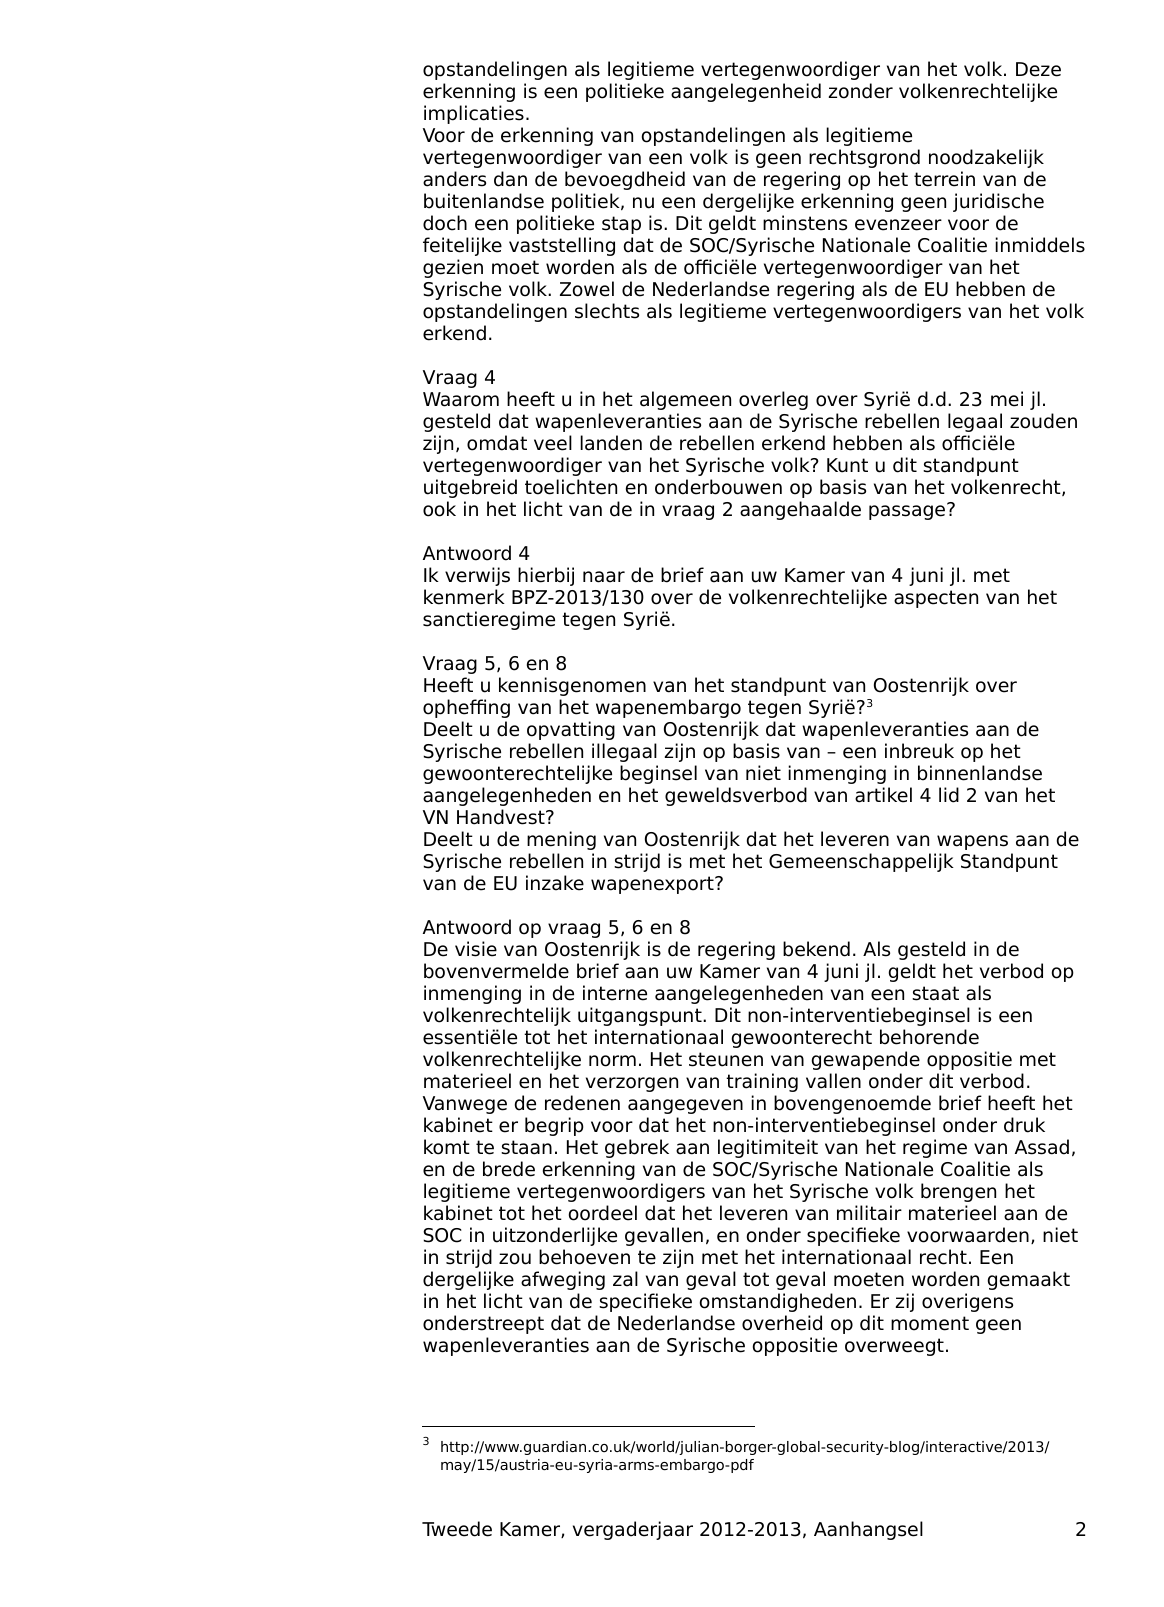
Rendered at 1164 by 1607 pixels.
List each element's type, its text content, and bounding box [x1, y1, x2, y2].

text Vraag 4 [422, 367, 1087, 389]
text Deelt u de mening van Oostenrijk dat het leveren van wapens aan de Syrische rebellen in strijd is met het Gemeenschappelijk Standpunt van de EU inzake wapenexport? [422, 829, 1087, 895]
text De visie van Oostenrijk is de regering bekend. Als gesteld in de bovenvermelde brief aan uw Kamer van 4 juni jl. geldt het verbod op inmenging in de interne aangelegenheden van een staat als volkenrechtelijk uitgangspunt. Dit non-interventiebeginsel is een essentiële tot het internationaal gewoonterecht behorende volkenrechtelijke norm. Het steunen van gewapende oppositie met materieel en het verzorgen van training vallen onder dit verbod. [422, 939, 1087, 1093]
text Ik verwijs hierbij naar de brief aan uw Kamer van 4 juni jl. met kenmerk BPZ-2013/130 over de volkenrechtelijke aspecten van het sanctieregime tegen Syrië. [422, 565, 1087, 631]
text http://www.guardian.co.uk/world/julian-borger-global-security-blog/interactive/2013/may/15/austria-eu-syria-arms-embargo-pdf [422, 1435, 1087, 1474]
text Waarom heeft u in het algemeen overleg over Syrië d.d. 23 mei jl. gesteld dat wapenleveranties aan de Syrische rebellen legaal zouden zijn, omdat veel landen de rebellen erkend hebben als officiële vertegenwoordiger van het Syrische volk? Kunt u dit standpunt uitgebreid toelichten en onderbouwen op basis van het volkenrecht, ook in het licht van de in vraag 2 aangehaalde passage? [422, 389, 1087, 521]
text Heeft u kennisgenomen van het standpunt van Oostenrijk over opheffing van het wapenembargo tegen Syrië? [422, 675, 1087, 719]
text Vraag 5, 6 en 8 [422, 653, 1087, 675]
text Antwoord 4 [422, 543, 1087, 565]
text Vanwege de redenen aangegeven in bovengenoemde brief heeft het kabinet er begrip voor dat het non-interventiebeginsel onder druk komt te staan. Het gebrek aan legitimiteit van het regime van Assad, en de brede erkenning van de SOC/Syrische Nationale Coalitie als legitieme vertegenwoordigers van het Syrische volk brengen het kabinet tot het oordeel dat het leveren van militair materieel aan de SOC in uitzonderlijke gevallen, en onder specifieke voorwaarden, niet in strijd zou behoeven te zijn met het internationaal recht. Een dergelijke afweging zal van geval tot geval moeten worden gemaakt in het licht van de specifieke omstandigheden. Er zij overigens onderstreept dat de Nederlandse overheid op dit moment geen wapenleveranties aan de Syrische oppositie overweegt. [422, 1093, 1087, 1357]
text Deelt u de opvatting van Oostenrijk dat wapenleveranties aan de Syrische rebellen illegaal zijn op basis van – een inbreuk op het gewoonterechtelijke beginsel van niet inmenging in binnenlandse aangelegenheden en het geweldsverbod van artikel 4 lid 2 van het VN Handvest? [422, 719, 1087, 829]
text opstandelingen als legitieme vertegenwoordiger van het volk. Deze erkenning is een politieke aangelegenheid zonder volkenrechtelijke implicaties. [422, 59, 1087, 125]
text Voor de erkenning van opstandelingen als legitieme vertegenwoordiger van een volk is geen rechtsgrond noodzakelijk anders dan de bevoegdheid van de regering op het terrein van de buitenlandse politiek, nu een dergelijke erkenning geen juridische doch een politieke stap is. Dit geldt minstens evenzeer voor de feitelijke vaststelling dat de SOC/Syrische Nationale Coalitie inmiddels gezien moet worden als de officiële vertegenwoordiger van het Syrische volk. Zowel de Nederlandse regering als de EU hebben de opstandelingen slechts als legitieme vertegenwoordigers van het volk erkend. [422, 125, 1087, 345]
text Antwoord op vraag 5, 6 en 8 [422, 917, 1087, 939]
